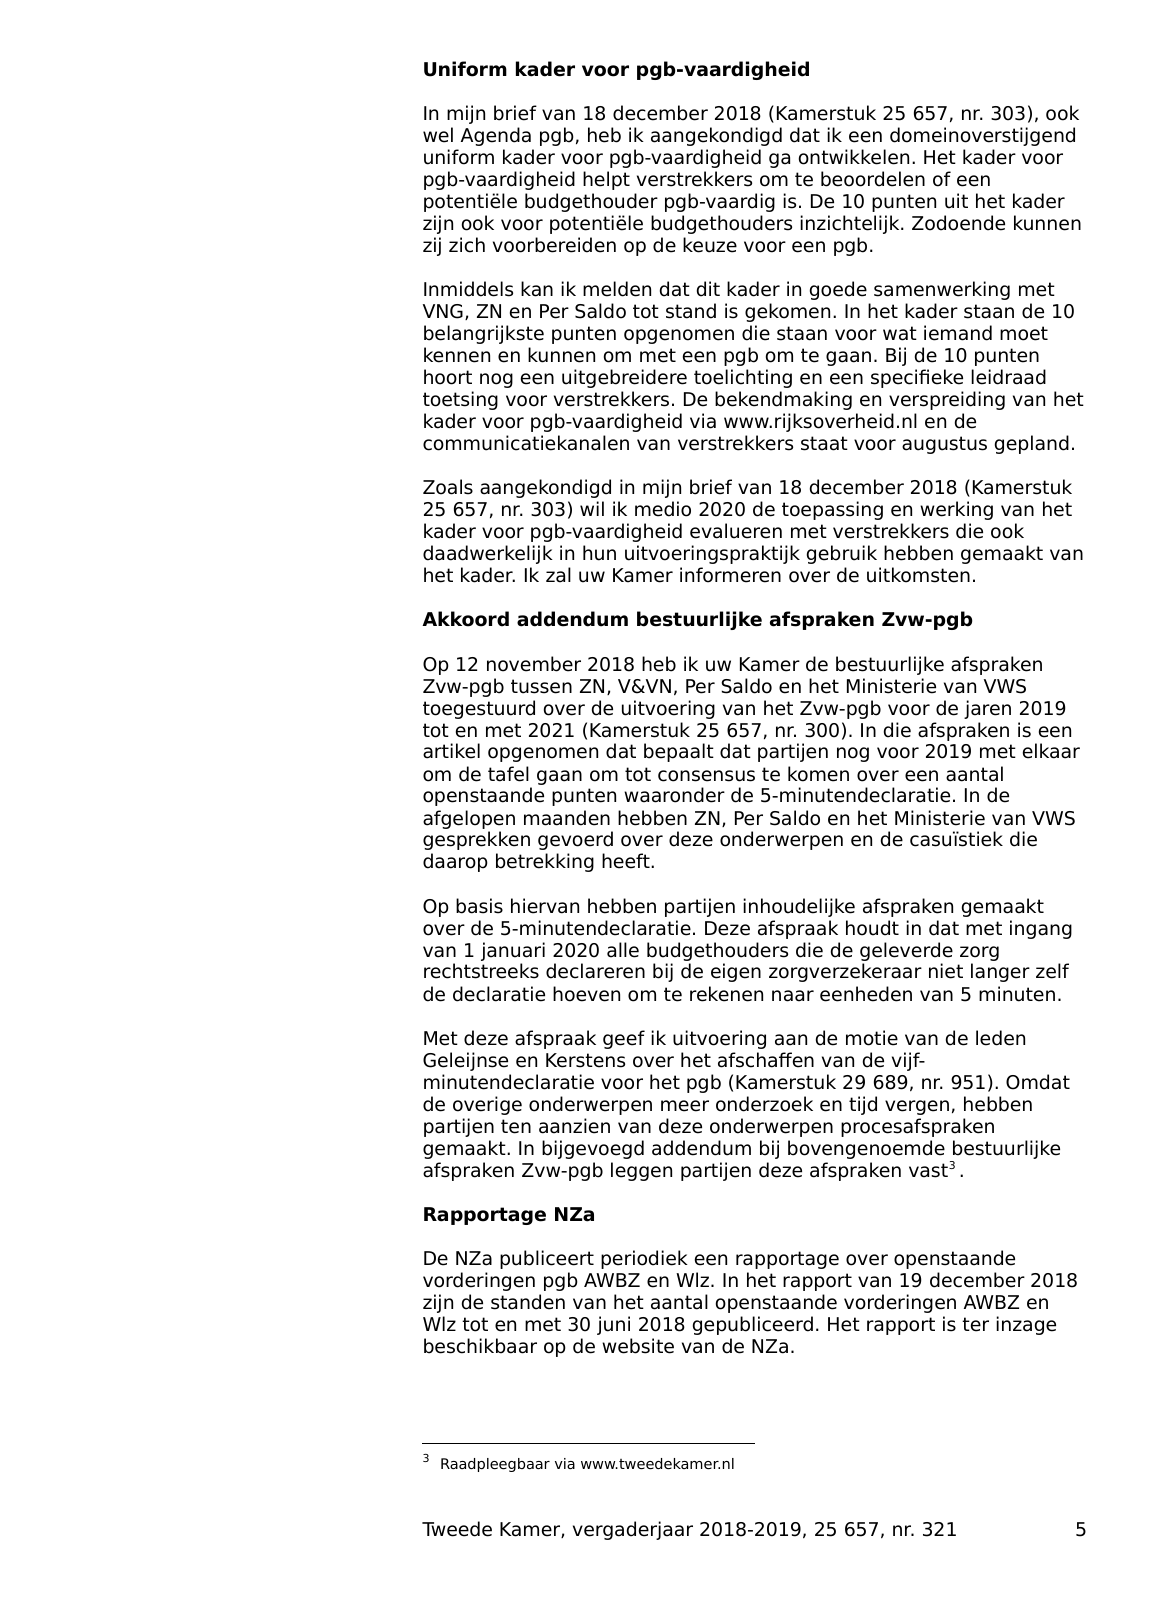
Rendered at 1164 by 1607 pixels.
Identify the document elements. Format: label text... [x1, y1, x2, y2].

subtitle Rapportage NZa [422, 1204, 1087, 1226]
subtitle Uniform kader voor pgb-vaardigheid [422, 59, 1087, 81]
subtitle Akkoord addendum bestuurlijke afspraken Zvw-pgb [422, 609, 1087, 631]
text Raadpleegbaar via www.tweedekamer.nl [422, 1452, 1087, 1474]
text De NZa publiceert periodiek een rapportage over openstaande vorderingen pgb AWBZ en Wlz. In het rapport van 19 december 2018 zijn de standen van het aantal openstaande vorderingen AWBZ en Wlz tot en met 30 juni 2018 gepubliceerd. Het rapport is ter inzage beschikbaar op de website van de NZa. [422, 1248, 1087, 1358]
text Inmiddels kan ik melden dat dit kader in goede samenwerking met VNG, ZN en Per Saldo tot stand is gekomen. In het kader staan de 10 belangrijkste punten opgenomen die staan voor wat iemand moet kennen en kunnen om met een pgb om te gaan. Bij de 10 punten hoort nog een uitgebreidere toelichting en een specifieke leidraad toetsing voor verstrekkers. De bekendmaking en verspreiding van het kader voor pgb-vaardigheid via www.rijksoverheid.nl en de communicatiekanalen van verstrekkers staat voor augustus gepland. [422, 279, 1087, 455]
text Op 12 november 2018 heb ik uw Kamer de bestuurlijke afspraken Zvw-pgb tussen ZN, V&VN, Per Saldo en het Ministerie van VWS toegestuurd over de uitvoering van het Zvw-pgb voor de jaren 2019 tot en met 2021 (Kamerstuk 25 657, nr. 300). In die afspraken is een artikel opgenomen dat bepaalt dat partijen nog voor 2019 met elkaar om de tafel gaan om tot consensus te komen over een aantal openstaande punten waaronder de 5-minutendeclaratie. In de afgelopen maanden hebben ZN, Per Saldo en het Ministerie van VWS gesprekken gevoerd over deze onderwerpen en de casuïstiek die daarop betrekking heeft. [422, 653, 1087, 873]
text Zoals aangekondigd in mijn brief van 18 december 2018 (Kamerstuk 25 657, nr. 303) wil ik medio 2020 de toepassing en werking van het kader voor pgb-vaardigheid evalueren met verstrekkers die ook daadwerkelijk in hun uitvoeringspraktijk gebruik hebben gemaakt van het kader. Ik zal uw Kamer informeren over de uitkomsten. [422, 477, 1087, 587]
text In mijn brief van 18 december 2018 (Kamerstuk 25 657, nr. 303), ook wel Agenda pgb, heb ik aangekondigd dat ik een domeinoverstijgend uniform kader voor pgb-vaardigheid ga ontwikkelen. Het kader voor pgb-vaardigheid helpt verstrekkers om te beoordelen of een potentiële budgethouder pgb-vaardig is. De 10 punten uit het kader zijn ook voor potentiële budgethouders inzichtelijk. Zodoende kunnen zij zich voorbereiden op de keuze voor een pgb. [422, 103, 1087, 257]
text Met deze afspraak geef ik uitvoering aan de motie van de leden Geleijnse en Kerstens over het afschaffen van de vijf-minutendeclaratie voor het pgb (Kamerstuk 29 689, nr. 951). Omdat de overige onderwerpen meer onderzoek en tijd vergen, hebben partijen ten aanzien van deze onderwerpen procesafspraken gemaakt. In bijgevoegd addendum bij bovengenoemde bestuurlijke afspraken Zvw-pgb leggen partijen deze afspraken vast. [422, 1028, 1087, 1181]
text Op basis hiervan hebben partijen inhoudelijke afspraken gemaakt over de 5-minutendeclaratie. Deze afspraak houdt in dat met ingang van 1 januari 2020 alle budgethouders die de geleverde zorg rechtstreeks declareren bij de eigen zorgverzekeraar niet langer zelf de declaratie hoeven om te rekenen naar eenheden van 5 minuten. [422, 896, 1087, 1005]
